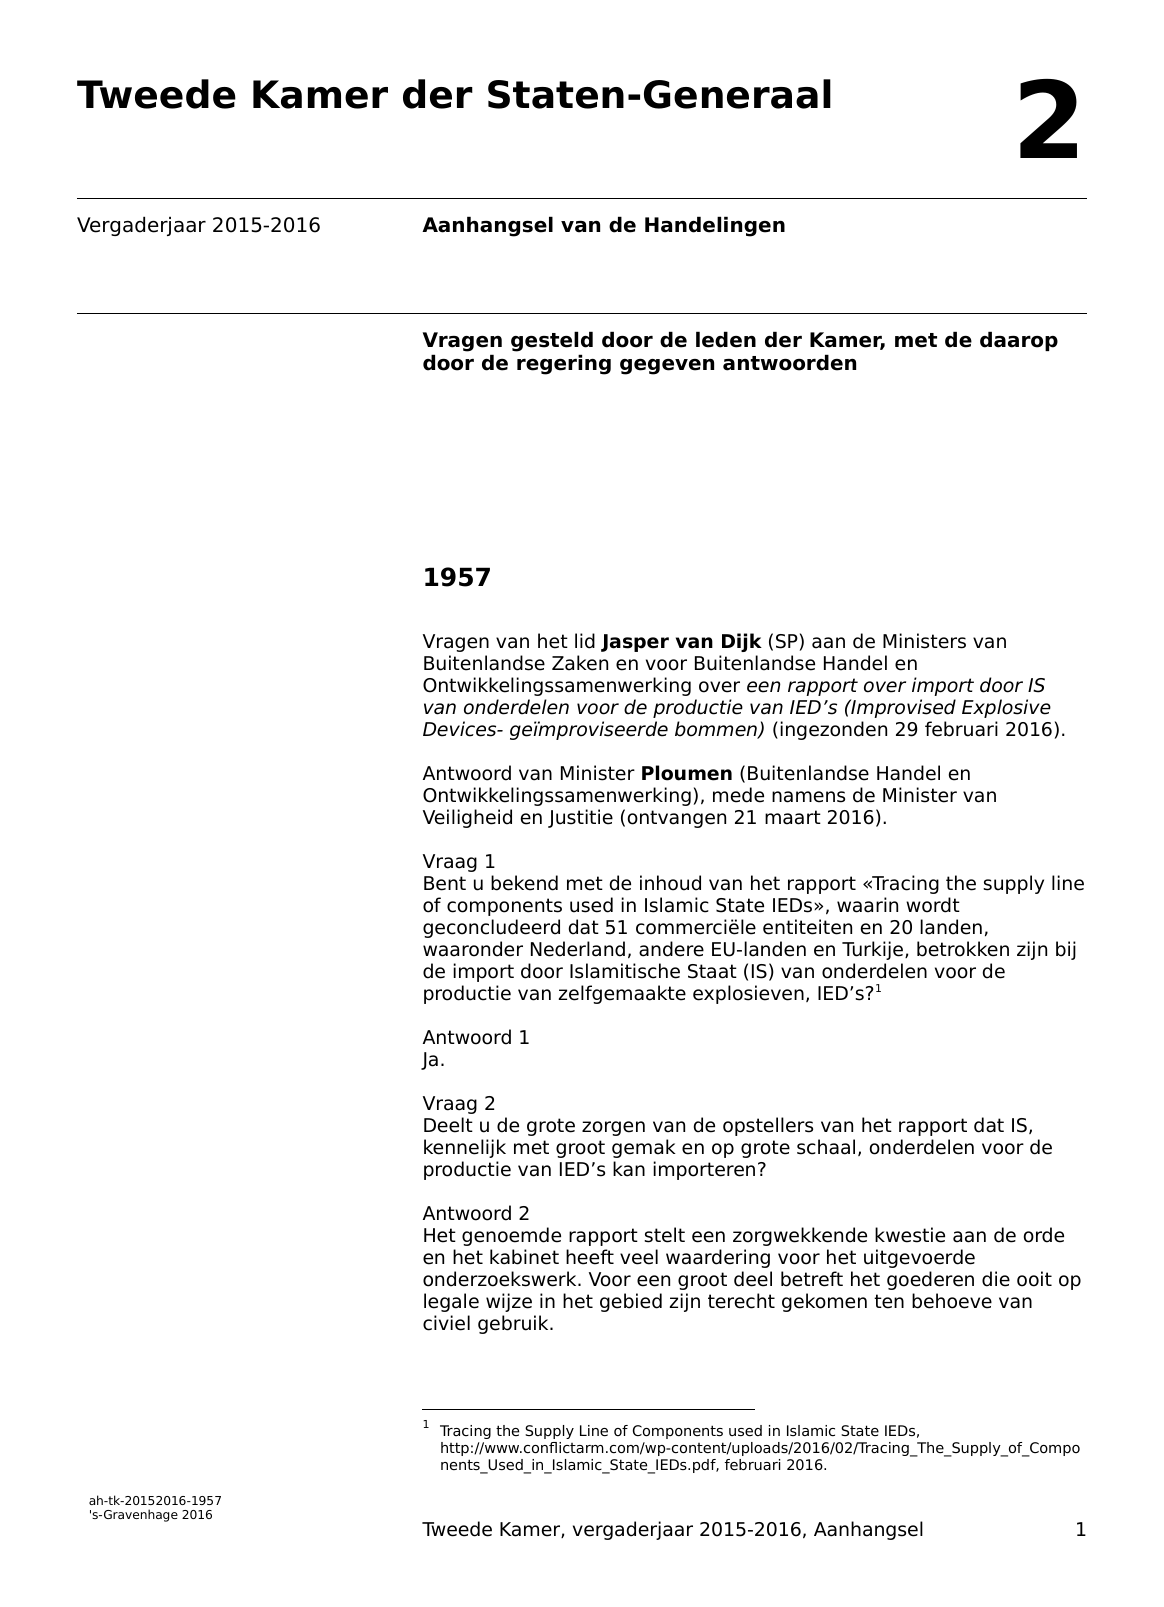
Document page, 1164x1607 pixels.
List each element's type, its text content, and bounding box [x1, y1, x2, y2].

text Bent u bekend met de inhoud van het rapport «Tracing the supply line of components used in Islamic State IEDs», waarin wordt geconcludeerd dat 51 commerciële entiteiten en 20 landen, waaronder Nederland, andere EU-landen en Turkije, betrokken zijn bij de import door Islamitische Staat (IS) van onderdelen voor de productie van zelfgemaakte explosieven, IED’s? [422, 873, 1087, 1005]
text Vraag 1 [422, 851, 1087, 873]
text Het genoemde rapport stelt een zorgwekkende kwestie aan de orde en het kabinet heeft veel waardering voor het uitgevoerde onderzoekswerk. Voor een groot deel betreft het goederen die ooit op legale wijze in het gebied zijn terecht gekomen ten behoeve van civiel gebruik. [422, 1225, 1087, 1335]
text Antwoord van Minister Ploumen (Buitenlandse Handel en Ontwikkelingssamenwerking), mede namens de Minister van Veiligheid en Justitie (ontvangen 21 maart 2016). [422, 763, 1087, 829]
text Deelt u de grote zorgen van de opstellers van het rapport dat IS, kennelijk met groot gemak en op grote schaal, onderdelen voor de productie van IED’s kan importeren? [422, 1115, 1087, 1181]
text 's-Gravenhage 2016 [88, 1508, 323, 1522]
table_cell Vergaderjaar 2015-2016 [77, 199, 422, 313]
text Antwoord 2 [422, 1203, 1087, 1225]
table_cell [77, 314, 422, 376]
text Ja. [422, 1049, 1087, 1071]
text 1957 [422, 563, 1087, 592]
text Antwoord 1 [422, 1027, 1087, 1049]
text ah-tk-20152016-1957 [88, 1494, 323, 1508]
table_header 2 [886, 59, 1087, 198]
table_cell Vragen gesteld door de leden der Kamer, met de daarop door de regering gegeven antwoorden [422, 314, 1087, 376]
text Vraag 2 [422, 1093, 1087, 1115]
text Vragen van het lid Jasper van Dijk (SP) aan de Ministers van Buitenlandse Zaken en voor Buitenlandse Handel en Ontwikkelingssamenwerking over een rapport over import door IS van onderdelen voor de productie van IED’s (Improvised Explosive Devices- geïmproviseerde bommen) (ingezonden 29 februari 2016). [422, 631, 1087, 741]
text Tracing the Supply Line of Components used in Islamic State IEDs, http://www.conflictarm.com/wp-content/uploads/2016/02/Tracing_The_Supply_of_Components_Used_in_Islamic_State_IEDs.pdf, februari 2016. [422, 1418, 1087, 1474]
table_header Tweede Kamer der Staten-Generaal [77, 59, 886, 198]
table_cell Aanhangsel van de Handelingen [422, 199, 1087, 313]
